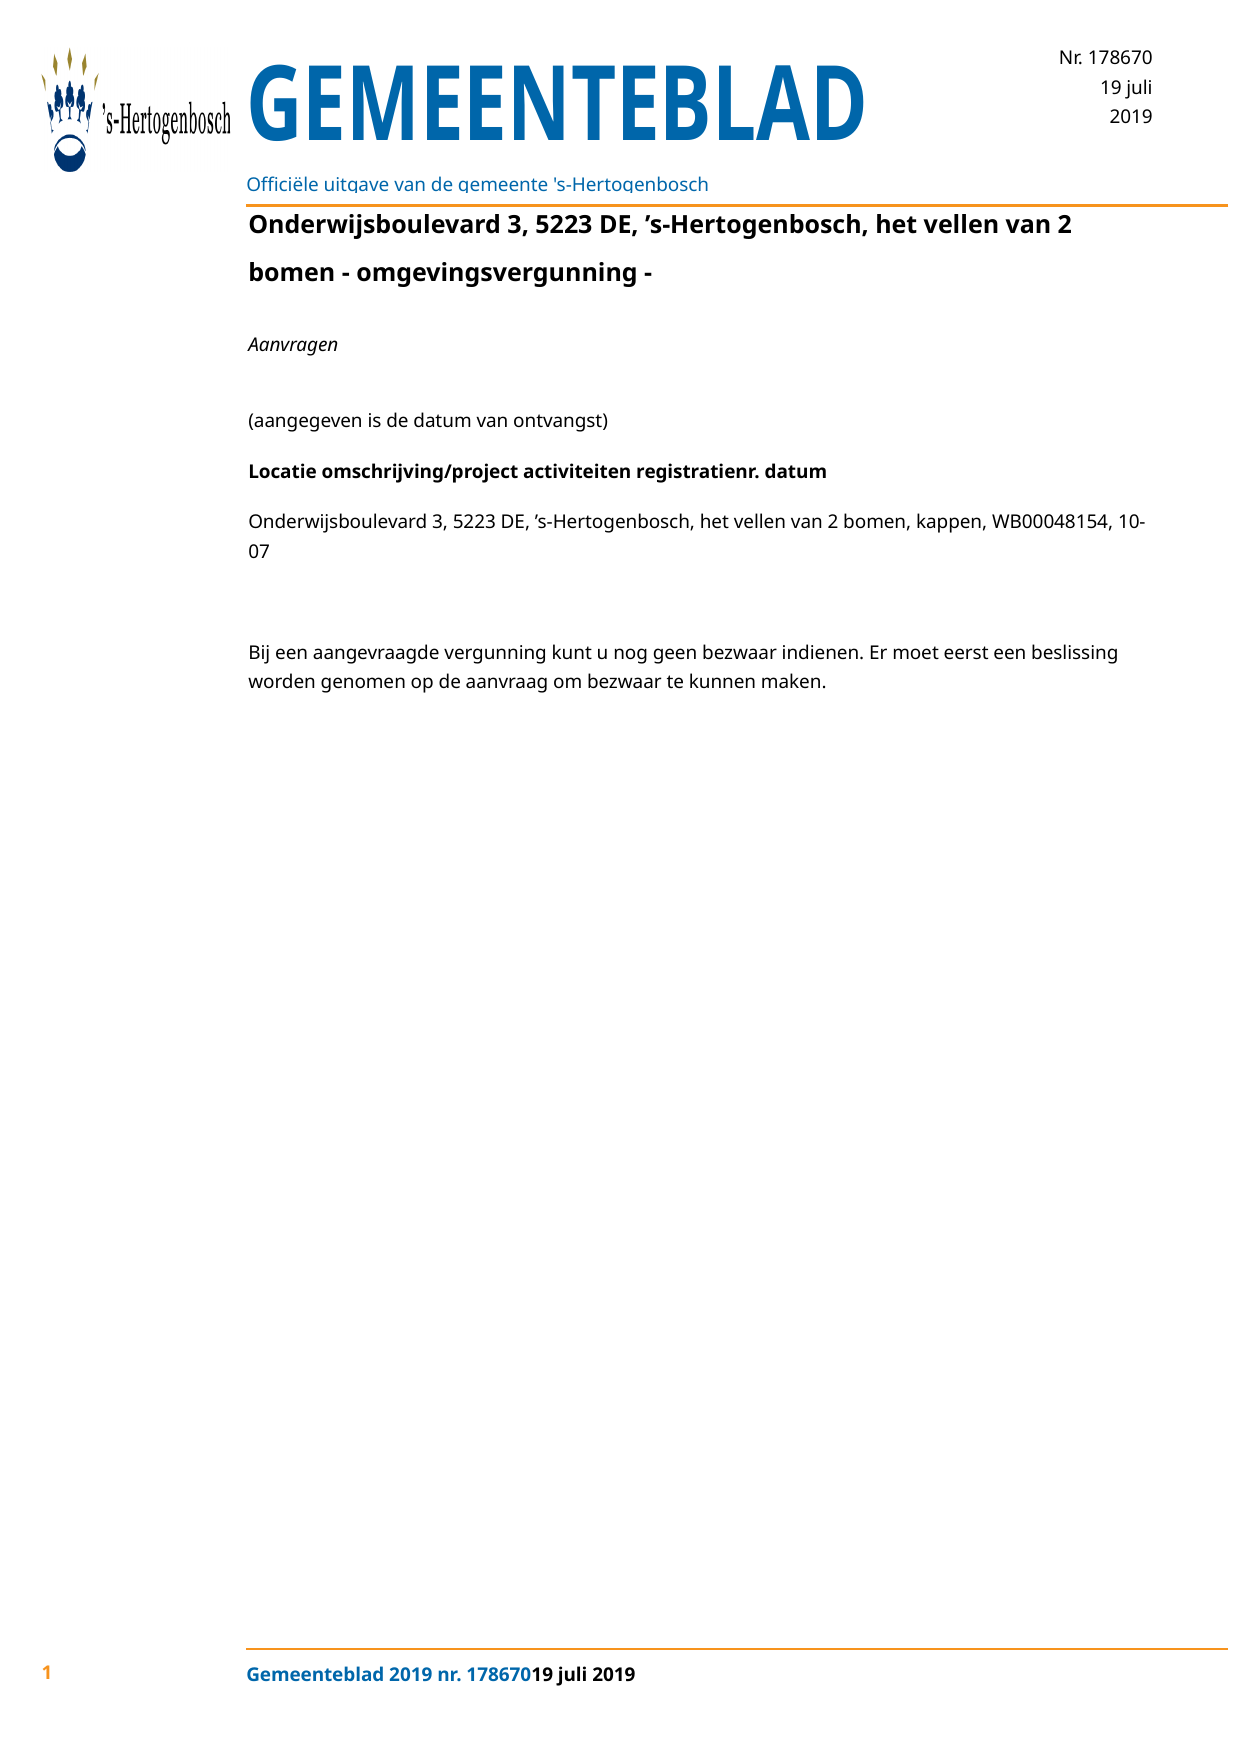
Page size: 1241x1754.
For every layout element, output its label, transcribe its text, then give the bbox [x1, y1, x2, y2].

text Aanvragen [248, 331, 1152, 357]
text Onderwijsboulevard 3, 5223 DE, ’s-Hertogenbosch, het vellen van 2 bomen, kappen, WB00048154, 10-07 [248, 508, 1152, 564]
picture [41, 47, 231, 172]
text Locatie omschrijving/project activiteiten registratienr. datum [248, 458, 1152, 484]
text Onderwijsboulevard 3, 5223 DE, ’s-Hertogenbosch, het vellen van 2 bomen - omgevingsvergunning - [248, 207, 1152, 288]
text Bij een aangevraagde vergunning kunt u nog geen bezwaar indienen. Er moet eerst een beslissing worden genomen op de aanvraag om bezwaar te kunnen maken. [248, 639, 1152, 694]
text (aangegeven is de datum van ontvangst) [248, 408, 1152, 433]
